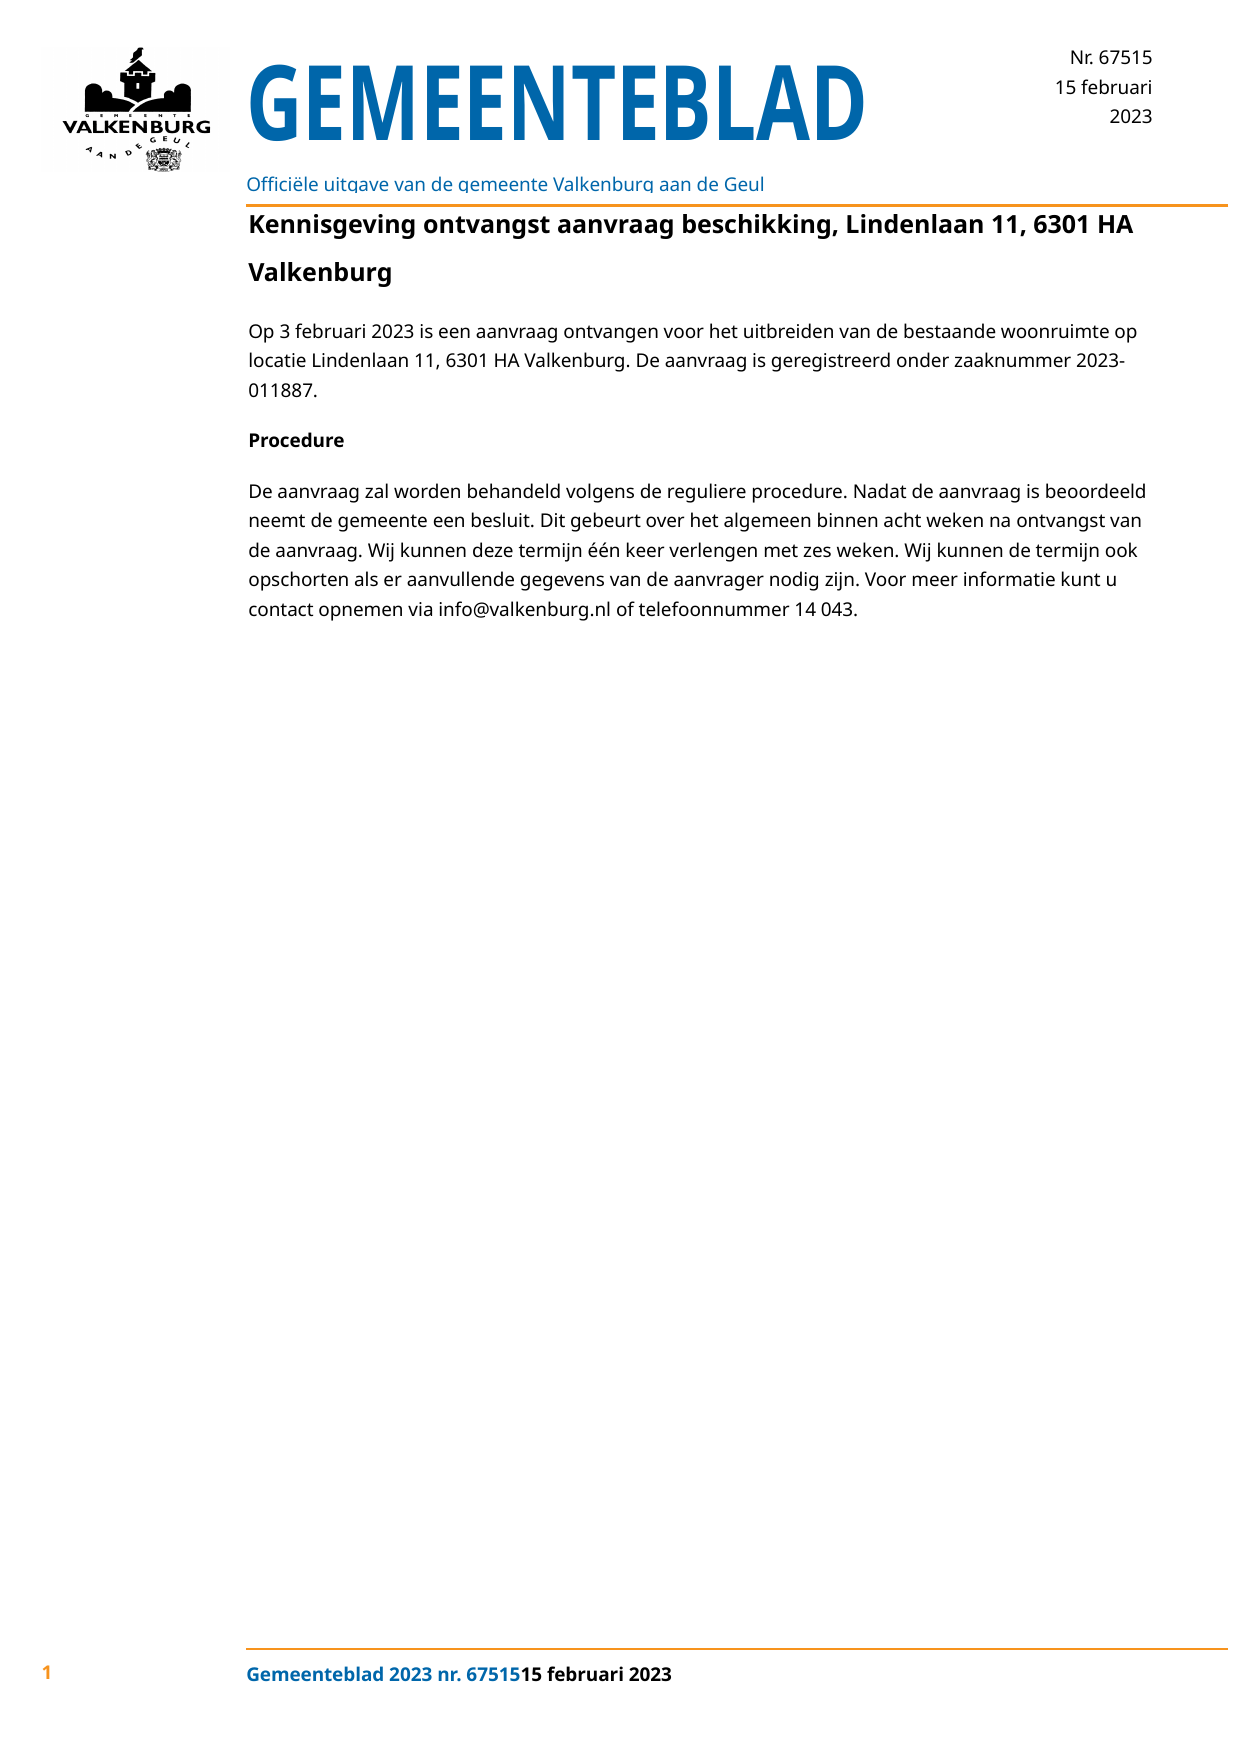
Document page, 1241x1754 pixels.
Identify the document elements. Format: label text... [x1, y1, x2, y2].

text Kennisgeving ontvangst aanvraag beschikking, Lindenlaan 11, 6301 HA Valkenburg [248, 207, 1152, 288]
text Procedure [248, 427, 1152, 453]
picture [41, 47, 231, 172]
text De aanvraag zal worden behandeld volgens de reguliere procedure. Nadat de aanvraag is beoordeeld neemt de gemeente een besluit. Dit gebeurt over het algemeen binnen acht weken na ontvangst van de aanvraag. Wij kunnen deze termijn één keer verlengen met zes weken. Wij kunnen de termijn ook opschorten als er aanvullende gegevens van de aanvrager nodig zijn. Voor meer informatie kunt u contact opnemen via info@valkenburg.nl of telefoonnummer 14 043. [248, 478, 1152, 622]
text Op 3 februari 2023 is een aanvraag ontvangen voor het uitbreiden van de bestaande woonruimte op locatie Lindenlaan 11, 6301 HA Valkenburg. De aanvraag is geregistreerd onder zaaknummer 2023-011887. [248, 318, 1152, 403]
